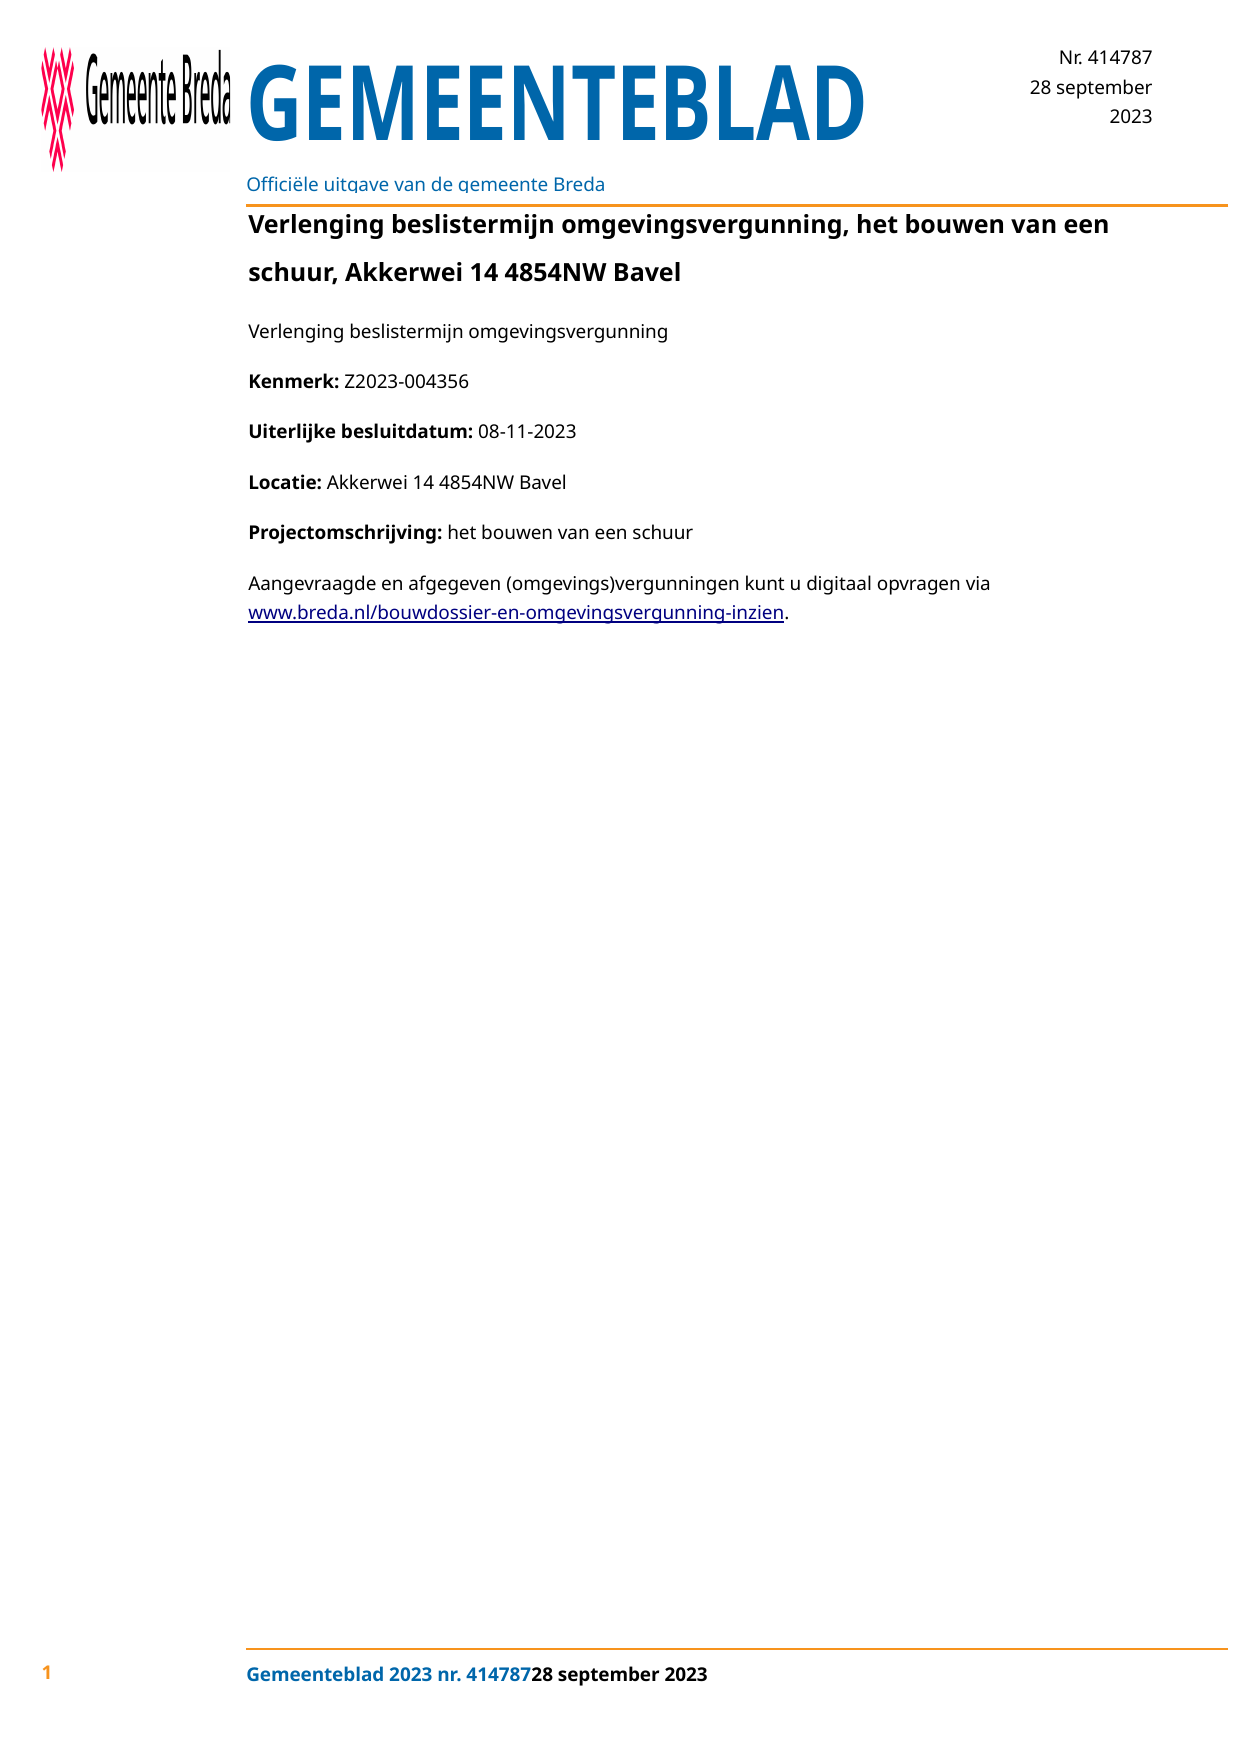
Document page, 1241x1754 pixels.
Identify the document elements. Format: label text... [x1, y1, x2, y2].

picture [41, 47, 231, 172]
text Kenmerk: Z2023-004356 [248, 368, 1152, 394]
text Aangevraagde en afgegeven (omgevings)vergunningen kunt u digitaal opvragen via www.breda.nl/bouwdossier-en-omgevingsvergunning-inzien. [248, 570, 1152, 625]
text Projectomschrijving: het bouwen van een schuur [248, 519, 1152, 545]
text Verlenging beslistermijn omgevingsvergunning, het bouwen van een schuur, Akkerwei 14 4854NW Bavel [248, 207, 1152, 288]
text Locatie: Akkerwei 14 4854NW Bavel [248, 469, 1152, 495]
text Verlenging beslistermijn omgevingsvergunning [248, 318, 1152, 344]
text Uiterlijke besluitdatum: 08-11-2023 [248, 419, 1152, 444]
